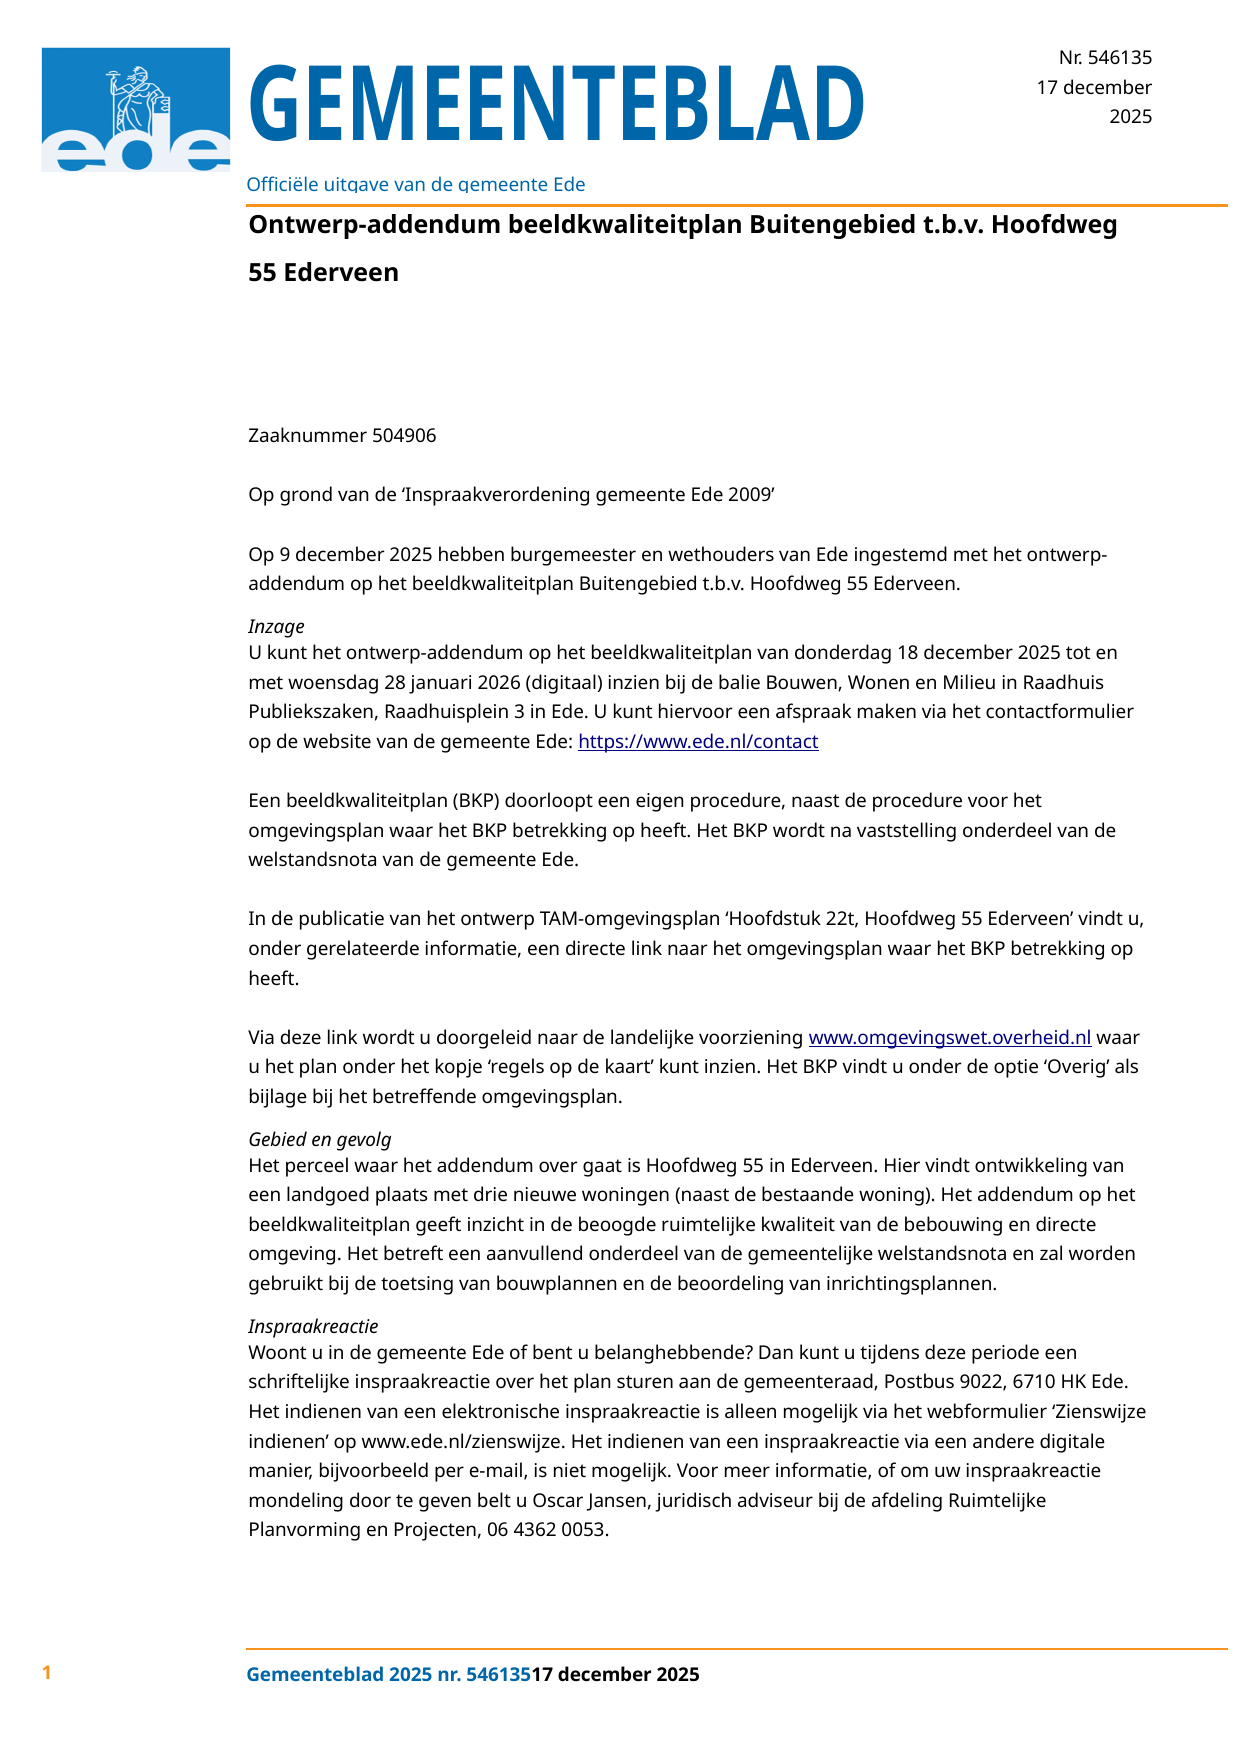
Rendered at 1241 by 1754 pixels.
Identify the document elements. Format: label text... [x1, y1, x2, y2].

picture [41, 47, 231, 172]
text Via deze link wordt u doorgeleid naar de landelijke voorziening www.omgevingswet.overheid.nl waar u het plan onder het kopje ‘regels op de kaart’ kunt inzien. Het BKP vindt u onder de optie ‘Overig’ als bijlage bij het betreffende omgevingsplan. [248, 1024, 1152, 1109]
text Een beeldkwaliteitplan (BKP) doorloopt een eigen procedure, naast de procedure voor het omgevingsplan waar het BKP betrekking op heeft. Het BKP wordt na vaststelling onderdeel van de welstandsnota van de gemeente Ede. [248, 787, 1152, 872]
text In de publicatie van het ontwerp TAM-omgevingsplan ‘Hoofdstuk 22t, Hoofdweg 55 Ederveen’ vindt u, onder gerelateerde informatie, een directe link naar het omgevingsplan waar het BKP betrekking op heeft. [248, 906, 1152, 990]
text Ontwerp-addendum beeldkwaliteitplan Buitengebied t.b.v. Hoofdweg 55 Ederveen [248, 207, 1152, 288]
text Gebied en gevolg [248, 1126, 1152, 1152]
text Woont u in de gemeente Ede of bent u belanghebbende? Dan kunt u tijdens deze periode een schriftelijke inspraakreactie over het plan sturen aan de gemeenteraad, Postbus 9022, 6710 HK Ede. Het indienen van een elektronische inspraakreactie is alleen mogelijk via het webformulier ‘Zienswijze indienen’ op www.ede.nl/zienswijze. Het indienen van een inspraakreactie via een andere digitale manier, bijvoorbeeld per e-mail, is niet mogelijk. Voor meer informatie, of om uw inspraakreactie mondeling door te geven belt u Oscar Jansen, juridisch adviseur bij de afdeling Ruimtelijke Planvorming en Projecten, 06 4362 0053. [248, 1339, 1152, 1542]
text Zaaknummer 504906 [248, 422, 1152, 448]
text Inspraakreactie [248, 1313, 1152, 1339]
text Het perceel waar het addendum over gaat is Hoofdweg 55 in Ederveen. Hier vindt ontwikkeling van een landgoed plaats met drie nieuwe woningen (naast de bestaande woning). Het addendum op het beeldkwaliteitplan geeft inzicht in de beoogde ruimtelijke kwaliteit van de bebouwing en directe omgeving. Het betreft een aanvullend onderdeel van de gemeentelijke welstandsnota en zal worden gebruikt bij de toetsing van bouwplannen en de beoordeling van inrichtingsplannen. [248, 1152, 1152, 1296]
text Op 9 december 2025 hebben burgemeester en wethouders van Ede ingestemd met het ontwerp-addendum op het beeldkwaliteitplan Buitengebied t.b.v. Hoofdweg 55 Ederveen. [248, 541, 1152, 596]
text Inzage [248, 613, 1152, 639]
text Op grond van de ‘Inspraakverordening gemeente Ede 2009’ [248, 482, 1152, 507]
text U kunt het ontwerp-addendum op het beeldkwaliteitplan van donderdag 18 december 2025 tot en met woensdag 28 januari 2026 (digitaal) inzien bij de balie Bouwen, Wonen en Milieu in Raadhuis Publiekszaken, Raadhuisplein 3 in Ede. U kunt hiervoor een afspraak maken via het contactformulier op de website van de gemeente Ede: https://www.ede.nl/contact [248, 639, 1152, 754]
